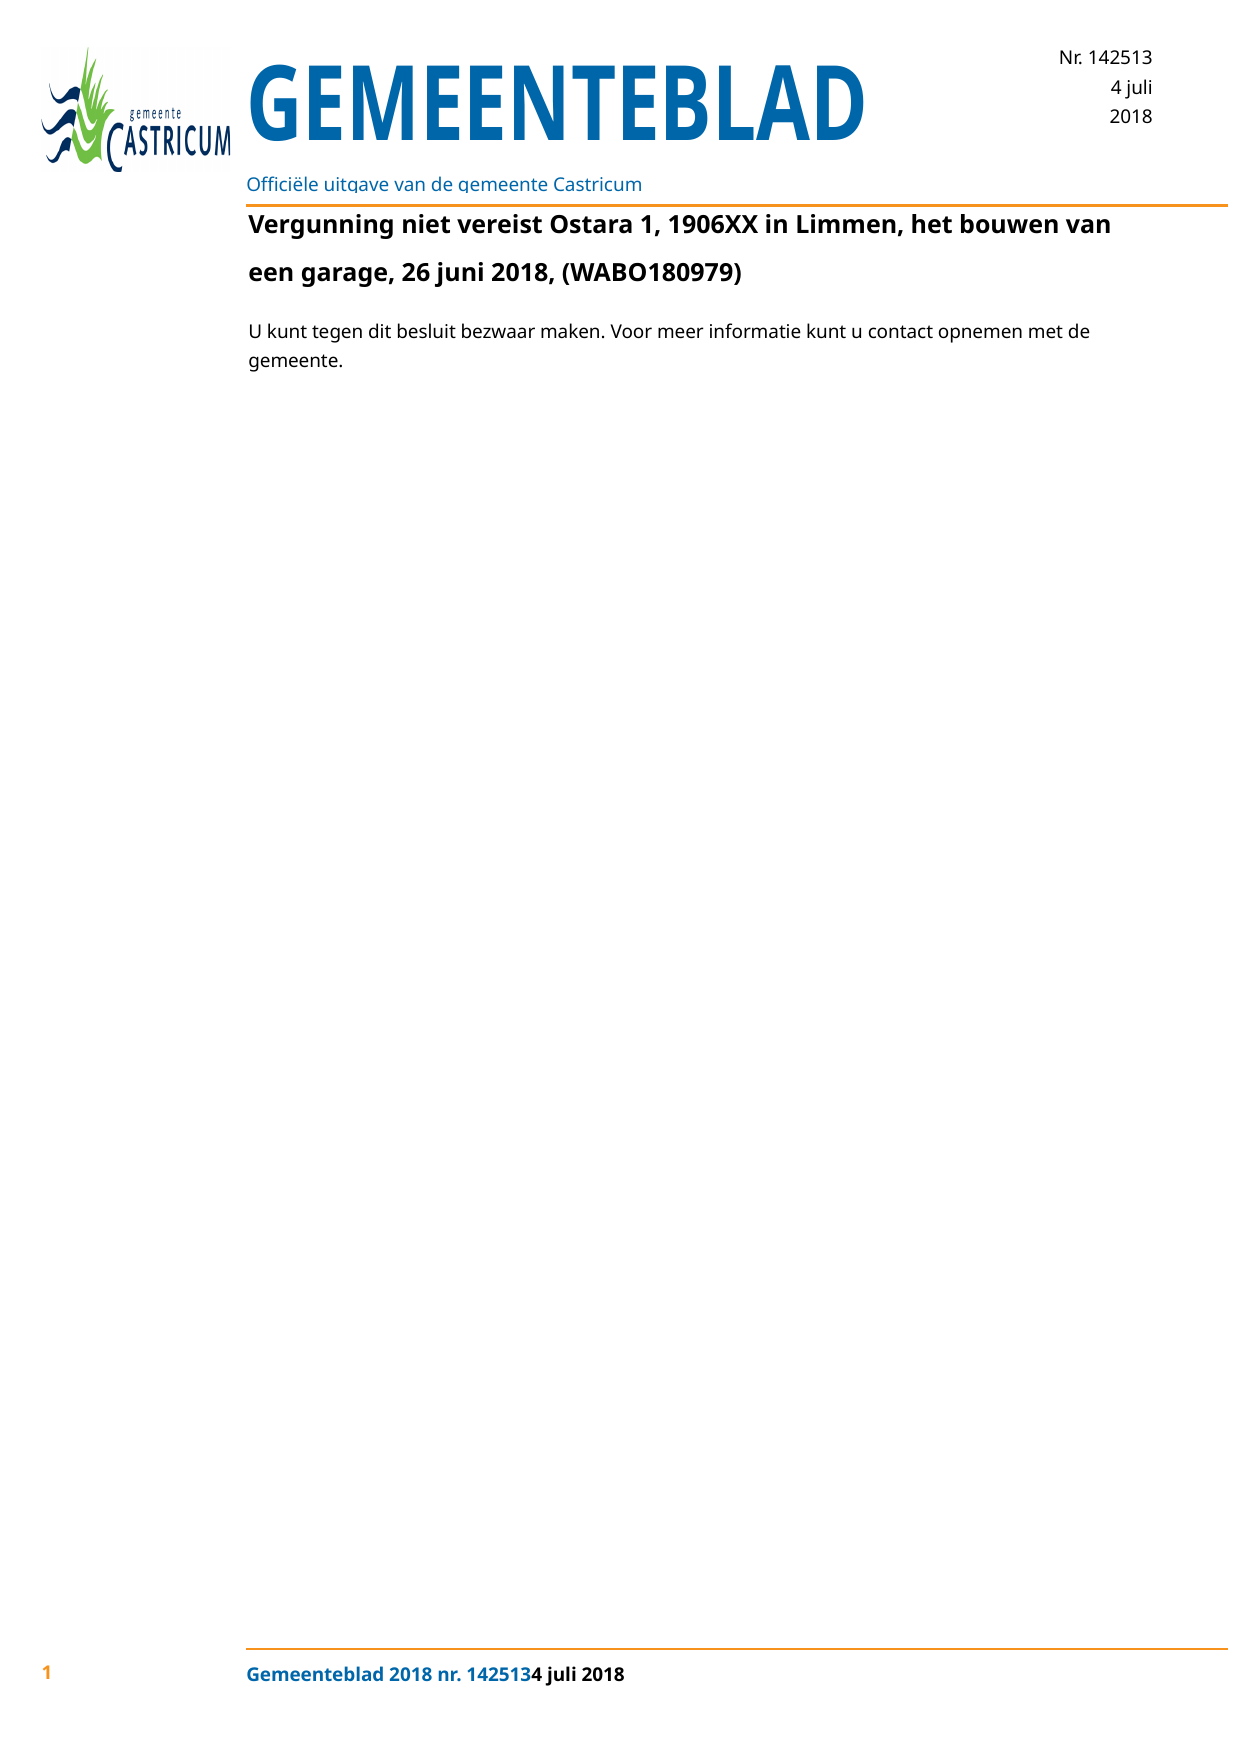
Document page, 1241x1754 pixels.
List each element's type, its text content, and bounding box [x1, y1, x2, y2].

picture [41, 47, 231, 172]
text U kunt tegen dit besluit bezwaar maken. Voor meer informatie kunt u contact opnemen met de gemeente. [248, 318, 1152, 373]
text Vergunning niet vereist Ostara 1, 1906XX in Limmen, het bouwen van een garage, 26 juni 2018, (WABO180979) [248, 207, 1152, 288]
